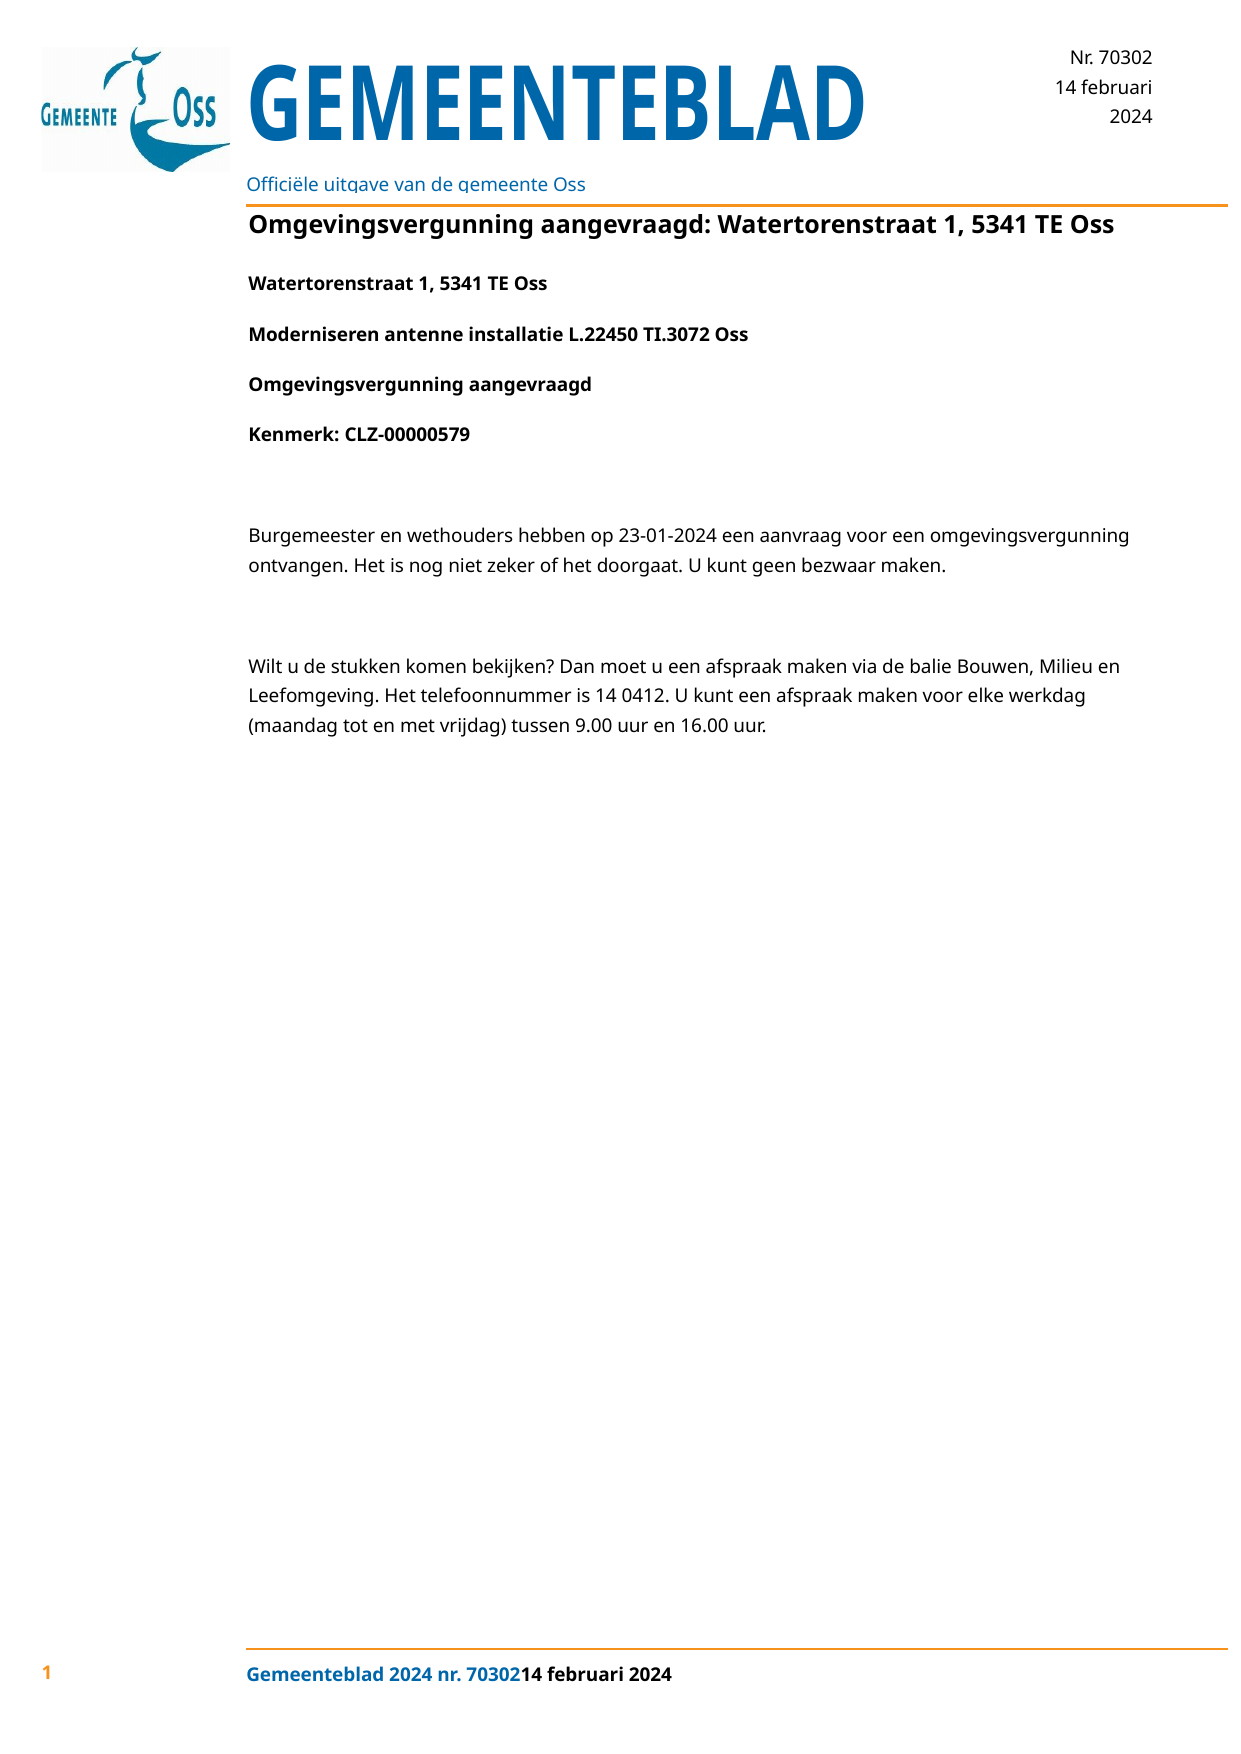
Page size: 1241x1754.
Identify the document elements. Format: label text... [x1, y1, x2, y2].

text Omgevingsvergunning aangevraagd: Watertorenstraat 1, 5341 TE Oss [248, 207, 1152, 241]
picture [41, 47, 231, 172]
text Moderniseren antenne installatie L.22450 TI.3072 Oss [248, 321, 1152, 346]
text Kenmerk: CLZ-00000579 [248, 422, 1152, 447]
text Watertorenstraat 1, 5341 TE Oss [248, 270, 1152, 296]
text Omgevingsvergunning aangevraagd [248, 371, 1152, 397]
text Wilt u de stukken komen bekijken? Dan moet u een afspraak maken via de balie Bouwen, Milieu en Leefomgeving. Het telefoonnummer is 14 0412. U kunt een afspraak maken voor elke werkdag (maandag tot en met vrijdag) tussen 9.00 uur en 16.00 uur. [248, 653, 1152, 738]
text Burgemeester en wethouders hebben op 23-01-2024 een aanvraag voor een omgevingsvergunning ontvangen. Het is nog niet zeker of het doorgaat. U kunt geen bezwaar maken. [248, 522, 1152, 578]
